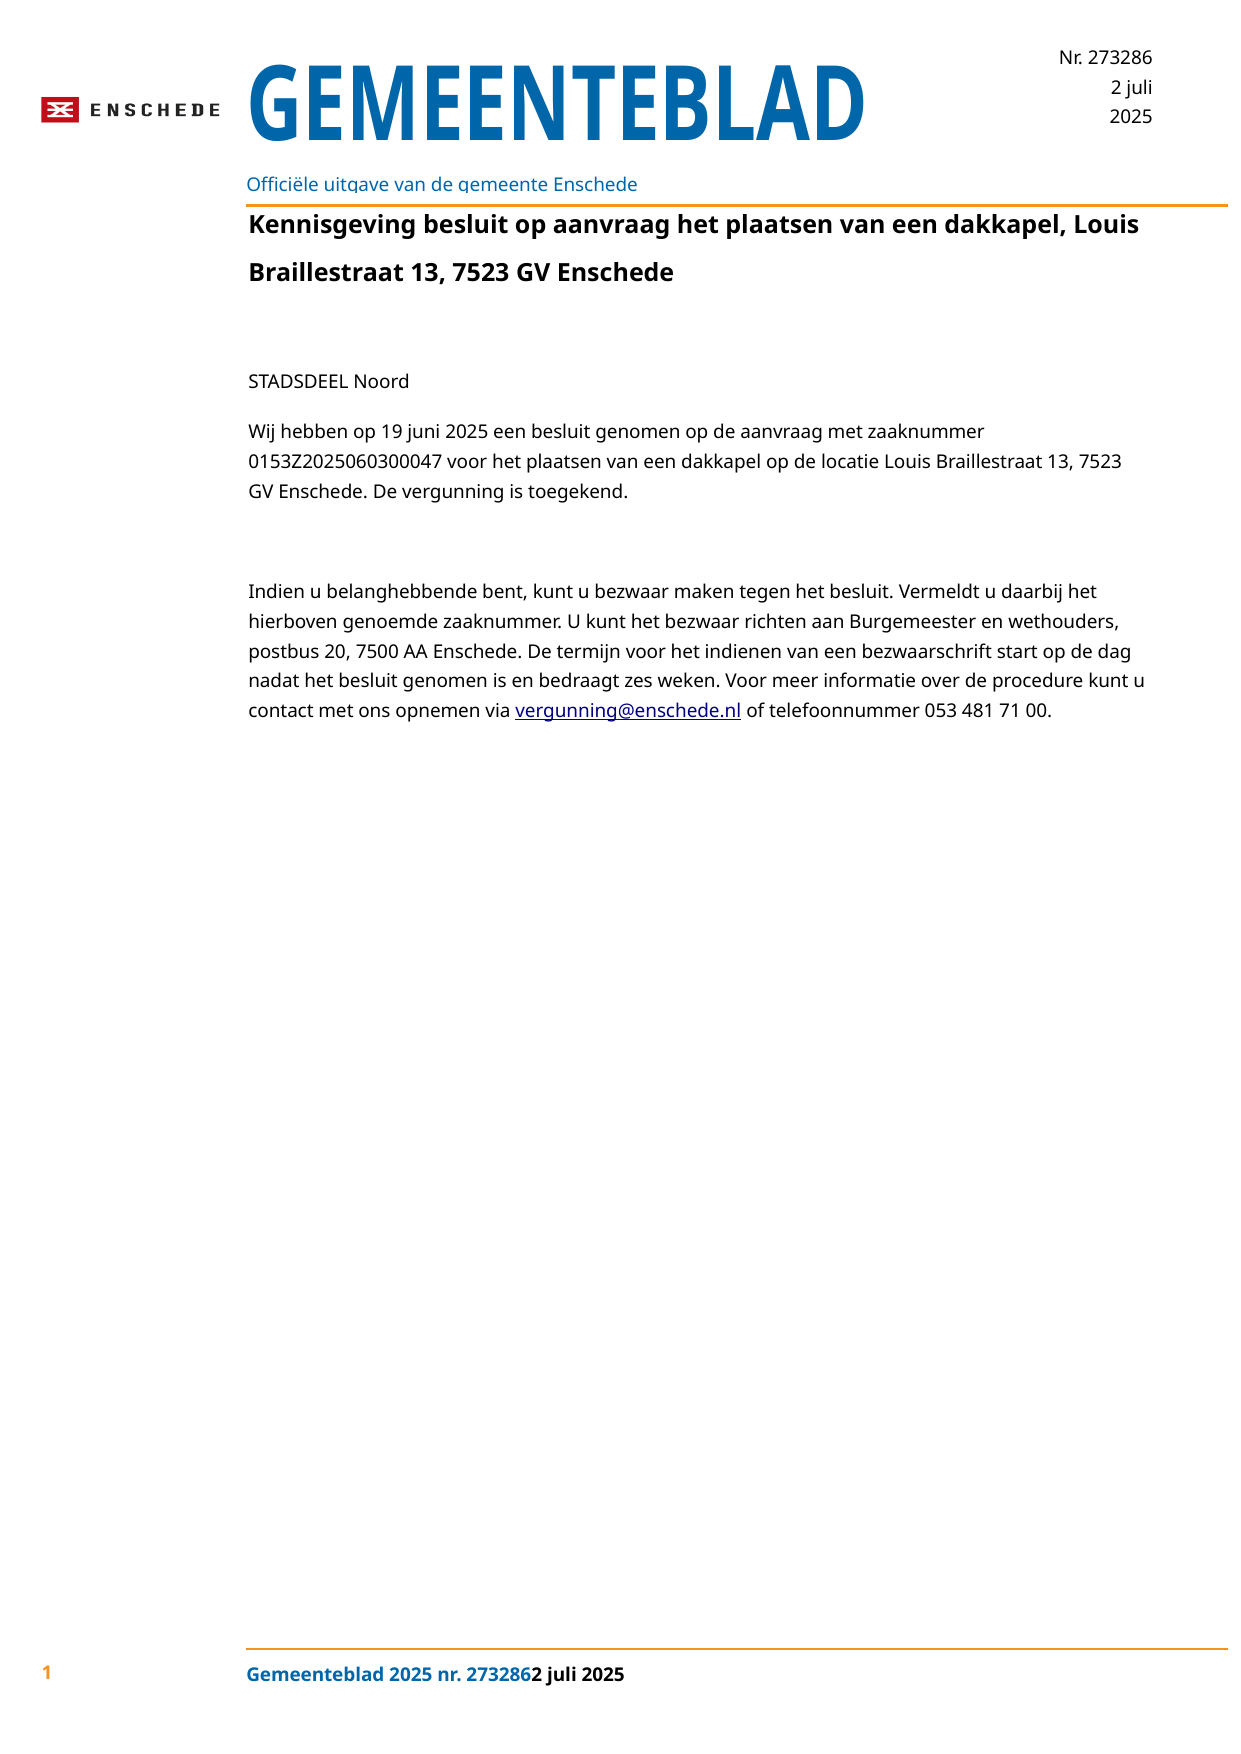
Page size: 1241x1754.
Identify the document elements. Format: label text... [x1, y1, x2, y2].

picture [41, 47, 231, 172]
text Wij hebben op 19 juni 2025 een besluit genomen op de aanvraag met zaaknummer 0153Z2025060300047 voor het plaatsen van een dakkapel op de locatie Louis Braillestraat 13, 7523 GV Enschede. De vergunning is toegekend. [248, 419, 1152, 504]
text Kennisgeving besluit op aanvraag het plaatsen van een dakkapel, Louis Braillestraat 13, 7523 GV Enschede [248, 207, 1152, 288]
text STADSDEEL Noord [248, 368, 1152, 394]
text Indien u belanghebbende bent, kunt u bezwaar maken tegen het besluit. Vermeldt u daarbij het hierboven genoemde zaaknummer. U kunt het bezwaar richten aan Burgemeester en wethouders, postbus 20, 7500 AA Enschede. De termijn voor het indienen van een bezwaarschrift start op de dag nadat het besluit genomen is en bedraagt zes weken. Voor meer informatie over de procedure kunt u contact met ons opnemen via vergunning@enschede.nl of telefoonnummer 053 481 71 00. [248, 579, 1152, 723]
